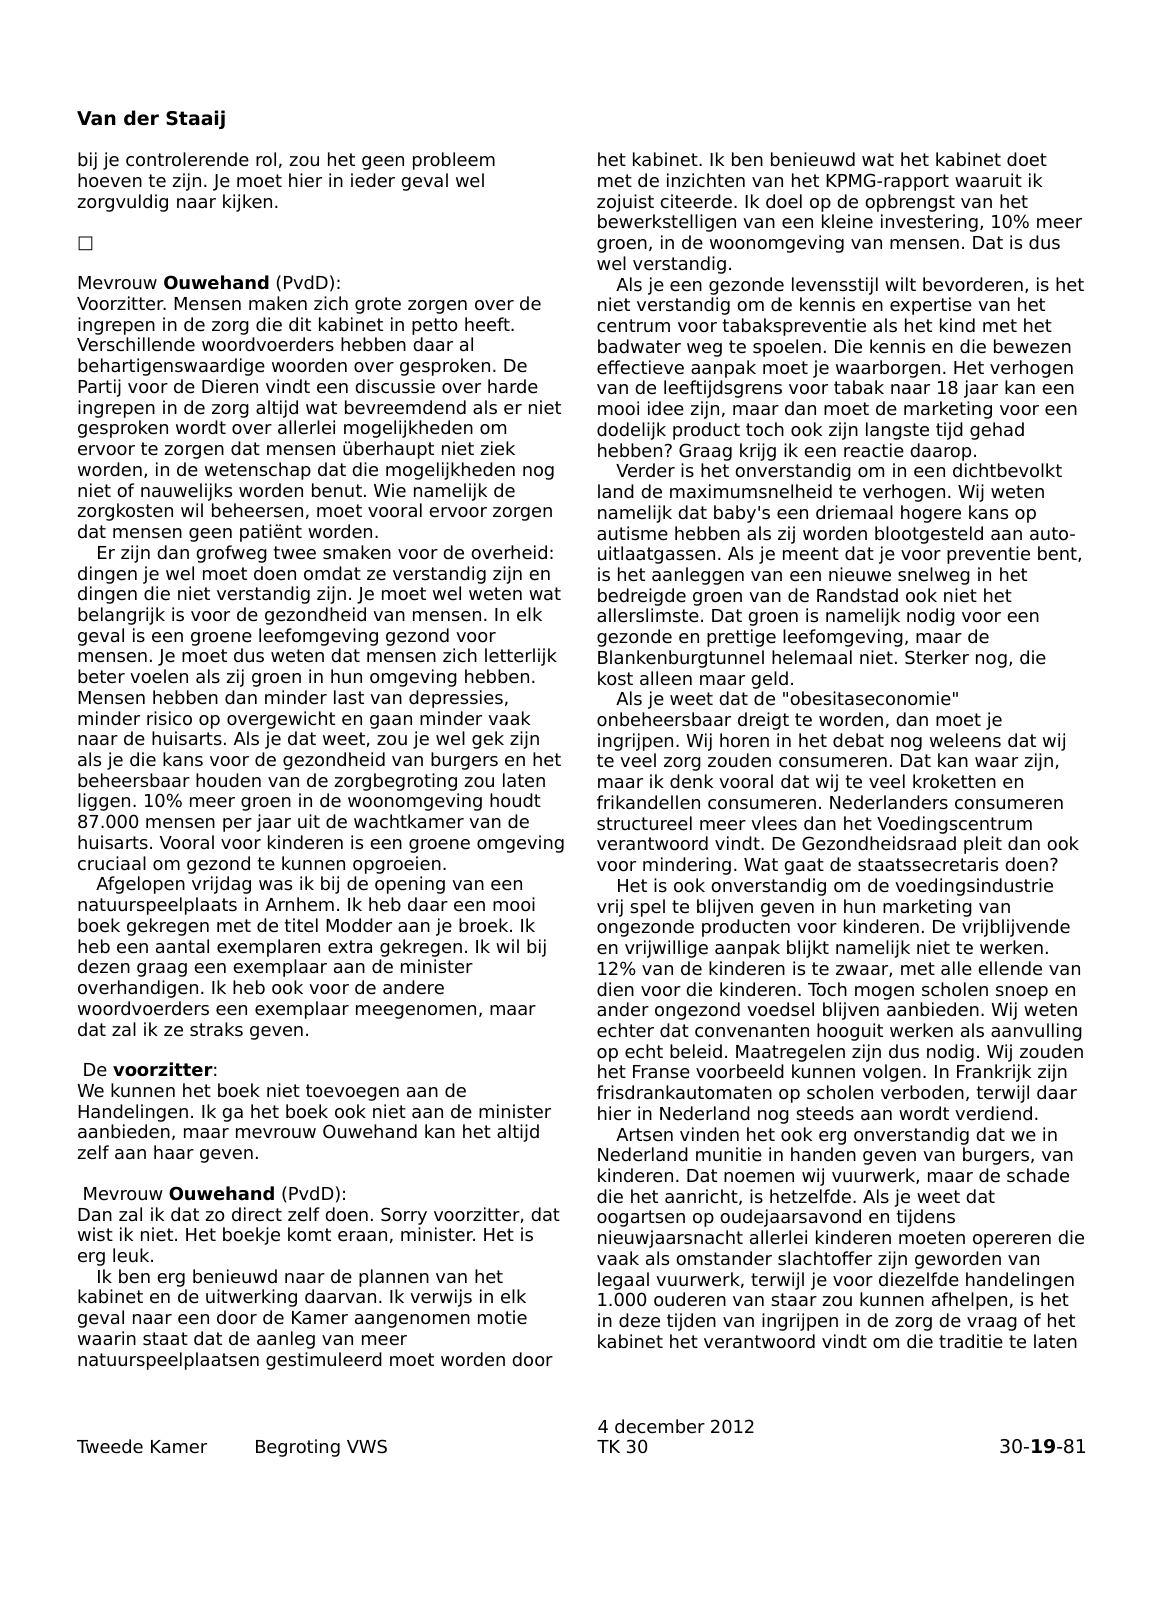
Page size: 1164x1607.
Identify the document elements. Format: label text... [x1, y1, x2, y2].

text Mevrouw Ouwehand (PvdD): [77, 273, 567, 294]
text □ [77, 232, 567, 253]
text Verder is het onverstandig om in een dichtbevolkt land de maximumsnelheid te verhogen. Wij weten namelijk dat baby's een driemaal hogere kans op autisme hebben als zij worden blootgesteld aan auto-uitlaatgassen. Als je meent dat je voor preventie bent, is het aanleggen van een nieuwe snelweg in het bedreigde groen van de Randstad ook niet het allerslimste. Dat groen is namelijk nodig voor een gezonde en prettige leefomgeving, maar de Blankenburgtunnel helemaal niet. Sterker nog, die kost alleen maar geld. [596, 461, 1087, 689]
text Mevrouw Ouwehand (PvdD): [77, 1184, 567, 1204]
text Er zijn dan grofweg twee smaken voor de overheid: dingen je wel moet doen omdat ze verstandig zijn en dingen die niet verstandig zijn. Je moet wel weten wat belangrijk is voor de gezondheid van mensen. In elk geval is een groene leefomgeving gezond voor mensen. Je moet dus weten dat mensen zich letterlijk beter voelen als zij groen in hun omgeving hebben. Mensen hebben dan minder last van depressies, minder risico op overgewicht en gaan minder vaak naar de huisarts. Als je dat weet, zou je wel gek zijn als je die kans voor de gezondheid van burgers en het beheersbaar houden van de zorgbegroting zou laten liggen. 10% meer groen in de woonomgeving houdt 87.000 mensen per jaar uit de wachtkamer van de huisarts. Vooral voor kinderen is een groene omgeving cruciaal om gezond te kunnen opgroeien. [77, 543, 567, 874]
text Dan zal ik dat zo direct zelf doen. Sorry voorzitter, dat wist ik niet. Het boekje komt eraan, minister. Het is erg leuk. [77, 1204, 567, 1267]
text Voorzitter. Mensen maken zich grote zorgen over de ingrepen in de zorg die dit kabinet in petto heeft. Verschillende woordvoerders hebben daar al behartigenswaardige woorden over gesproken. De Partij voor de Dieren vindt een discussie over harde ingrepen in de zorg altijd wat bevreemdend als er niet gesproken wordt over allerlei mogelijkheden om ervoor te zorgen dat mensen überhaupt niet ziek worden, in de wetenschap dat die mogelijkheden nog niet of nauwelijks worden benut. Wie namelijk de zorgkosten wil beheersen, moet vooral ervoor zorgen dat mensen geen patiënt worden. [77, 294, 567, 543]
text De voorzitter: [77, 1060, 567, 1081]
text Het is ook onverstandig om de voedingsindustrie vrij spel te blijven geven in hun marketing van ongezonde producten voor kinderen. De vrijblijvende en vrijwillige aanpak blijkt namelijk niet te werken. 12% van de kinderen is te zwaar, met alle ellende van dien voor die kinderen. Toch mogen scholen snoep en ander ongezond voedsel blijven aanbieden. Wij weten echter dat convenanten hooguit werken als aanvulling op echt beleid. Maatregelen zijn dus nodig. Wij zouden het Franse voorbeeld kunnen volgen. In Frankrijk zijn frisdrankautomaten op scholen verboden, terwijl daar hier in Nederland nog steeds aan wordt verdiend. [596, 876, 1087, 1124]
text We kunnen het boek niet toevoegen aan de Handelingen. Ik ga het boek ook niet aan de minister aanbieden, maar mevrouw Ouwehand kan het altijd zelf aan haar geven. [77, 1081, 567, 1164]
text Afgelopen vrijdag was ik bij de opening van een natuurspeelplaats in Arnhem. Ik heb daar een mooi boek gekregen met de titel Modder aan je broek. Ik heb een aantal exemplaren extra gekregen. Ik wil bij dezen graag een exemplaar aan de minister overhandigen. Ik heb ook voor de andere woordvoerders een exemplaar meegenomen, maar dat zal ik ze straks geven. [77, 874, 567, 1040]
text Als je weet dat de "obesitaseconomie" onbeheersbaar dreigt te worden, dan moet je ingrijpen. Wij horen in het debat nog weleens dat wij te veel zorg zouden consumeren. Dat kan waar zijn, maar ik denk vooral dat wij te veel kroketten en frikandellen consumeren. Nederlanders consumeren structureel meer vlees dan het Voedingscentrum verantwoord vindt. De Gezondheidsraad pleit dan ook voor mindering. Wat gaat de staatssecretaris doen? [596, 689, 1087, 876]
text Ik ben erg benieuwd naar de plannen van het kabinet en de uitwerking daarvan. Ik verwijs in elk geval naar een door de Kamer aangenomen motie waarin staat dat de aanleg van meer natuurspeelplaatsen gestimuleerd moet worden door [77, 1267, 567, 1370]
text Als je een gezonde levensstijl wilt bevorderen, is het niet verstandig om de kennis en expertise van het centrum voor tabakspreventie als het kind met het badwater weg te spoelen. Die kennis en die bewezen effectieve aanpak moet je waarborgen. Het verhogen van de leeftijdsgrens voor tabak naar 18 jaar kan een mooi idee zijn, maar dan moet de marketing voor een dodelijk product toch ook zijn langste tijd gehad hebben? Graag krijg ik een reactie daarop. [596, 274, 1087, 461]
text bij je controlerende rol, zou het geen probleem hoeven te zijn. Je moet hier in ieder geval wel zorgvuldig naar kijken. [77, 150, 567, 212]
text het kabinet. Ik ben benieuwd wat het kabinet doet met de inzichten van het KPMG-rapport waaruit ik zojuist citeerde. Ik doel op de opbrengst van het bewerkstelligen van een kleine investering, 10% meer groen, in de woonomgeving van mensen. Dat is dus wel verstandig. [596, 150, 1087, 274]
text Artsen vinden het ook erg onverstandig dat we in Nederland munitie in handen geven van burgers, van kinderen. Dat noemen wij vuurwerk, maar de schade die het aanricht, is hetzelfde. Als je weet dat oogartsen op oudejaarsavond en tijdens nieuwjaarsnacht allerlei kinderen moeten opereren die vaak als omstander slachtoffer zijn geworden van legaal vuurwerk, terwijl je voor diezelfde handelingen 1.000 ouderen van staar zou kunnen afhelpen, is het in deze tijden van ingrijpen in de zorg de vraag of het kabinet het verantwoord vindt om die traditie te laten [596, 1124, 1087, 1352]
